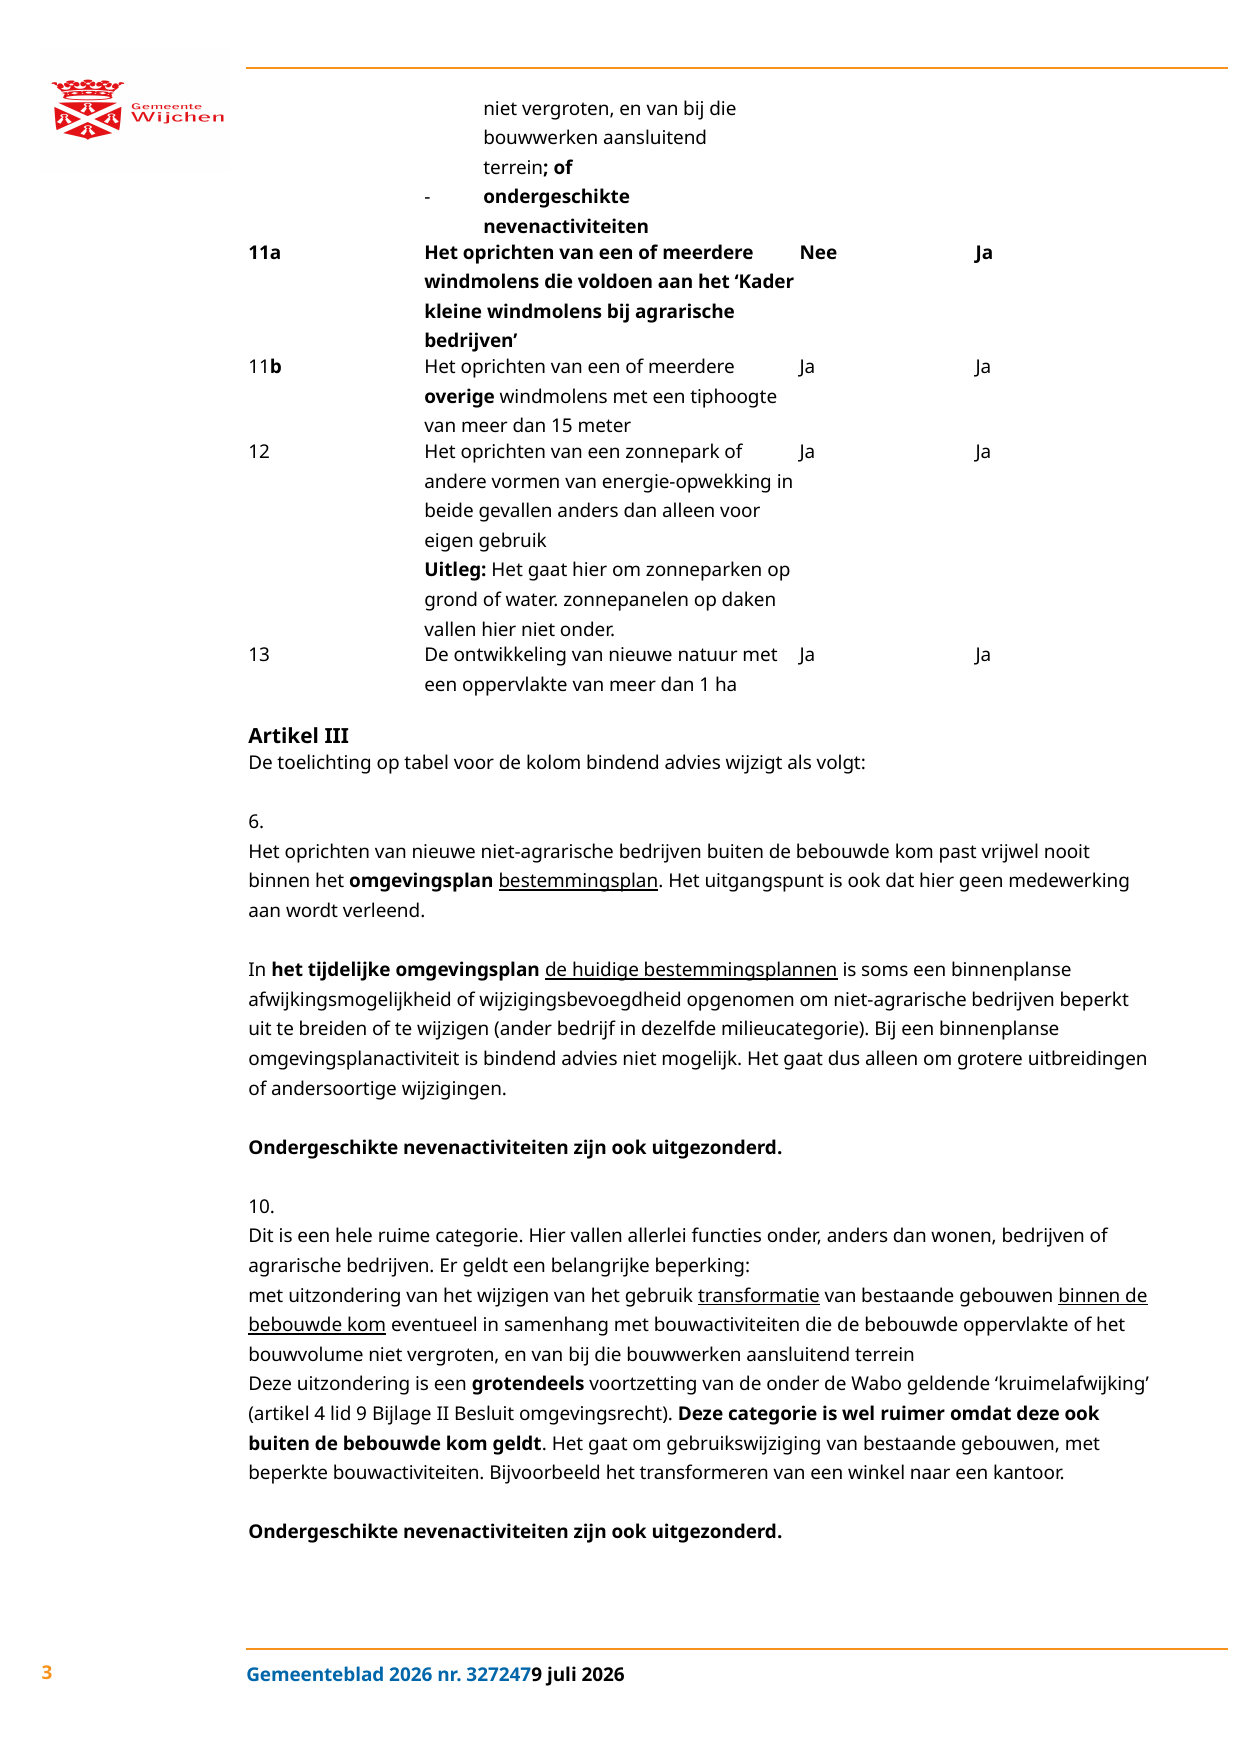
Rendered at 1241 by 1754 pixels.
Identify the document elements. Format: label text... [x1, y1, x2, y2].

text 6. [248, 808, 1152, 834]
table_cell [975, 95, 1152, 239]
text In het tijdelijke omgevingsplan de huidige bestemmingsplannen is soms een binnenplanse afwijkingsmogelijkheid of wijzigingsbevoegdheid opgenomen om niet-agrarische bedrijven beperkt uit te breiden of te wijzigen (ander bedrijf in dezelfde milieucategorie). Bij een binnenplanse omgevingsplanactiviteit is bindend advies niet mogelijk. Het gaat dus alleen om grotere uitbreidingen of andersoortige wijzigingen. [248, 956, 1152, 1100]
table_cell Het oprichten van een of meerdere windmolens die voldoen aan het ‘Kader kleine windmolens bij agrarische bedrijven’ [424, 239, 799, 353]
text 10. [248, 1193, 1152, 1219]
table_cell 11a [248, 239, 424, 353]
text met uitzondering van het wijzigen van het gebruik transformatie van bestaande gebouwen binnen de bebouwde kom eventueel in samenhang met bouwactiviteiten die de bebouwde oppervlakte of het bouwvolume niet vergroten, en van bij die bouwwerken aansluitend terrein [248, 1282, 1152, 1367]
table_cell 12 [248, 438, 424, 641]
text Ondergeschikte nevenactiviteiten zijn ook uitgezonderd. [248, 1518, 1152, 1544]
table_cell 13 [248, 641, 424, 697]
table_cell Ja [975, 641, 1152, 697]
table_cell Ja [975, 239, 1152, 353]
text Deze uitzondering is een grotendeels voortzetting van de onder de Wabo geldende ‘kruimelafwijking’ (artikel 4 lid 9 Bijlage II Besluit omgevingsrecht). Deze categorie is wel ruimer omdat deze ook buiten de bebouwde kom geldt. Het gaat om gebruikswijziging van bestaande gebouwen, met beperkte bouwactiviteiten. Bijvoorbeeld het transformeren van een winkel naar een kantoor. [248, 1371, 1152, 1485]
text Artikel III [248, 721, 1152, 749]
table_cell niet vergroten, en van bij die bouwwerken aansluitend terrein; of ondergeschikte nevenactiviteiten [424, 95, 799, 239]
table_cell 11b [248, 353, 424, 438]
table_cell Ja [799, 353, 975, 438]
picture [41, 47, 231, 172]
text Dit is een hele ruime categorie. Hier vallen allerlei functies onder, anders dan wonen, bedrijven of agrarische bedrijven. Er geldt een belangrijke beperking: [248, 1223, 1152, 1278]
table_cell [799, 95, 975, 239]
table_cell Ja [799, 641, 975, 697]
table_cell Nee [799, 239, 975, 353]
table_cell De ontwikkeling van nieuwe natuur met een oppervlakte van meer dan 1 ha [424, 641, 799, 697]
table_cell [248, 95, 424, 239]
text Ondergeschikte nevenactiviteiten zijn ook uitgezonderd. [248, 1134, 1152, 1159]
table_cell Het oprichten van een of meerdere overige windmolens met een tiphoogte van meer dan 15 meter [424, 353, 799, 438]
text De toelichting op tabel voor de kolom bindend advies wijzigt als volgt: [248, 749, 1152, 775]
table_cell Ja [975, 438, 1152, 641]
text Het oprichten van nieuwe niet-agrarische bedrijven buiten de bebouwde kom past vrijwel nooit binnen het omgevingsplan bestemmingsplan. Het uitgangspunt is ook dat hier geen medewerking aan wordt verleend. [248, 838, 1152, 923]
table_cell Ja [799, 438, 975, 641]
table_cell Het oprichten van een zonnepark of andere vormen van energie-opwekking in beide gevallen anders dan alleen voor eigen gebruik Uitleg: Het gaat hier om zonneparken op grond of water. zonnepanelen op daken vallen hier niet onder. [424, 438, 799, 641]
table_cell Ja [975, 353, 1152, 438]
